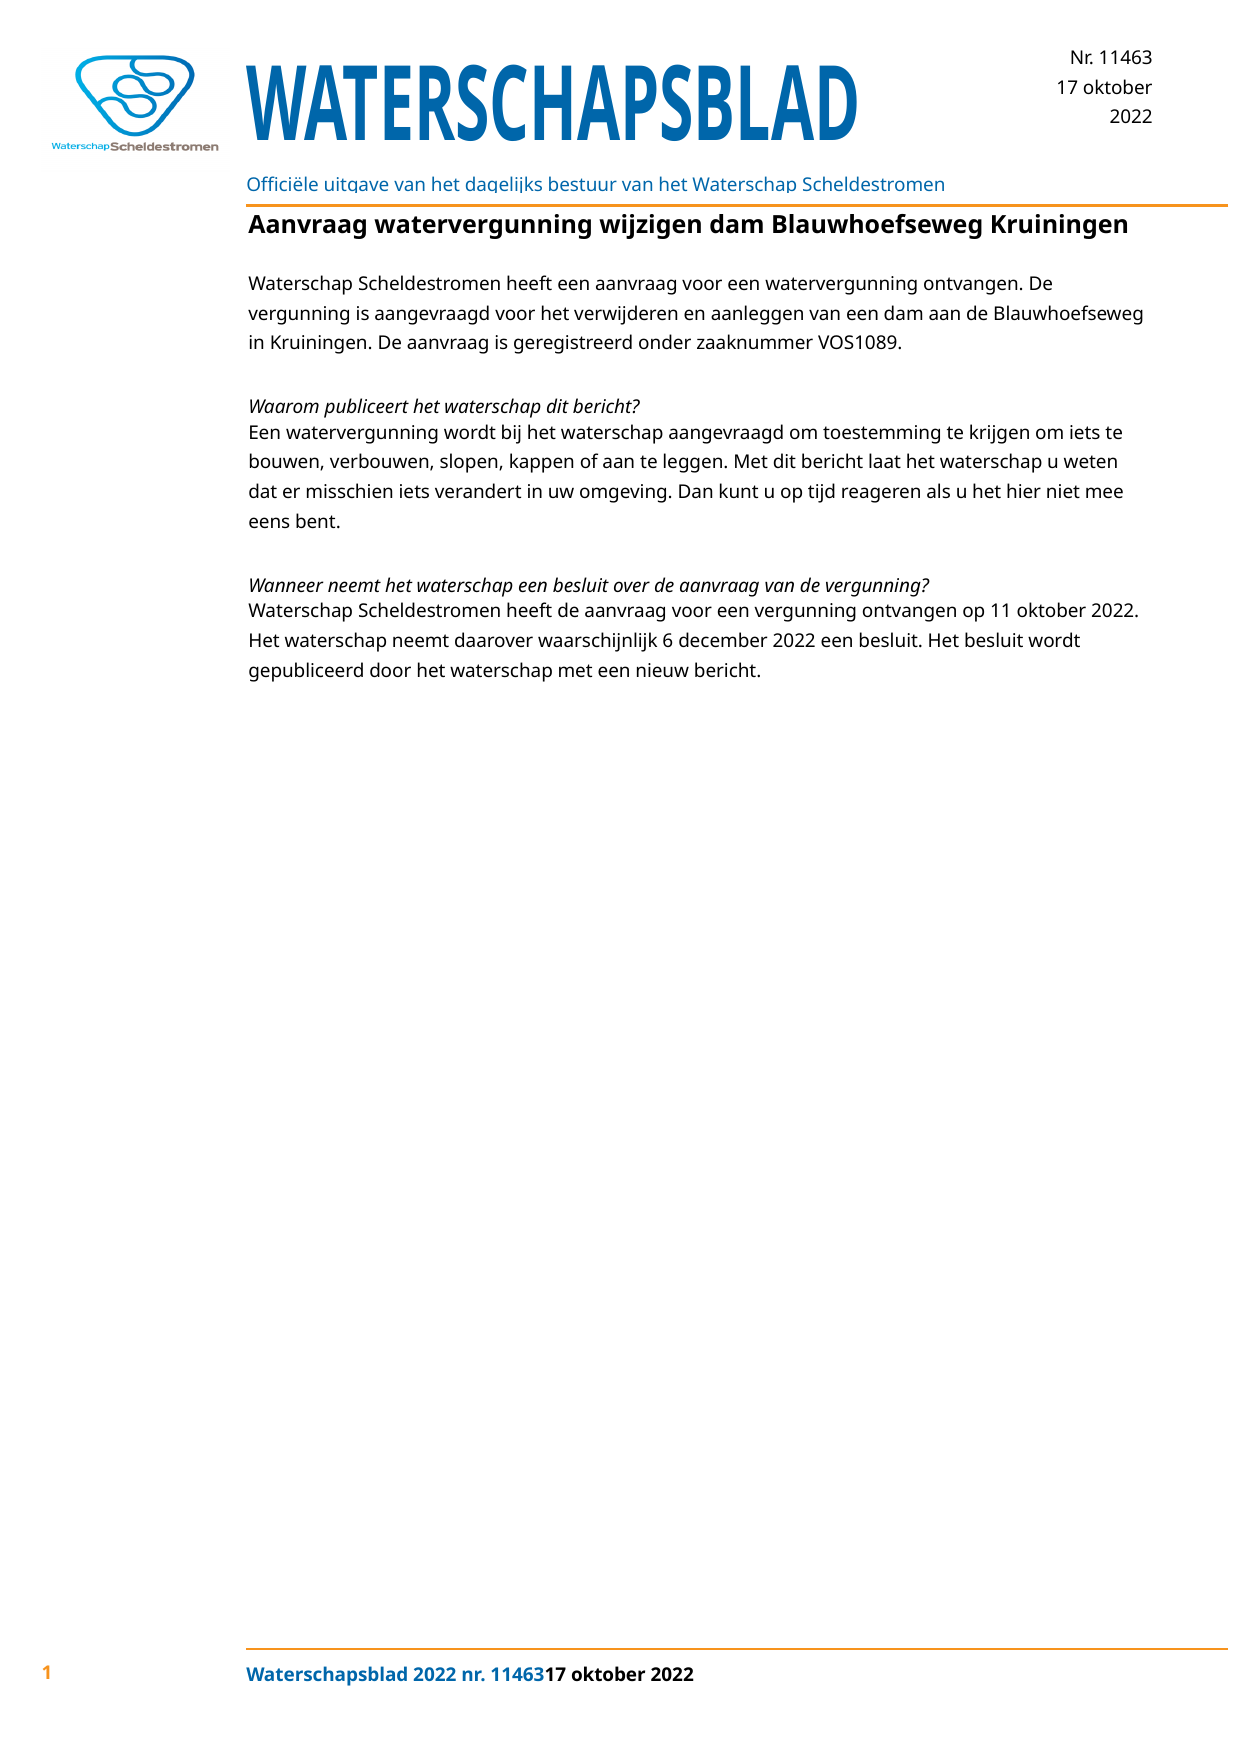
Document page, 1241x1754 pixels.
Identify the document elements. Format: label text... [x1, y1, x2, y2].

text Wanneer neemt het waterschap een besluit over de aanvraag van de vergunning? [248, 572, 1152, 598]
text Waterschap Scheldestromen heeft een aanvraag voor een watervergunning ontvangen. De vergunning is aangevraagd voor het verwijderen en aanleggen van een dam aan de Blauwhoefseweg in Kruiningen. De aanvraag is geregistreerd onder zaaknummer VOS1089. [248, 270, 1152, 355]
text Waterschap Scheldestromen heeft de aanvraag voor een vergunning ontvangen op 11 oktober 2022. Het waterschap neemt daarover waarschijnlijk 6 december 2022 een besluit. Het besluit wordt gepubliceerd door het waterschap met een nieuw bericht. [248, 598, 1152, 682]
picture [41, 47, 231, 172]
text Een watervergunning wordt bij het waterschap aangevraagd om toestemming te krijgen om iets te bouwen, verbouwen, slopen, kappen of aan te leggen. Met dit bericht laat het waterschap u weten dat er misschien iets verandert in uw omgeving. Dan kunt u op tijd reageren als u het hier niet mee eens bent. [248, 419, 1152, 534]
text Waarom publiceert het waterschap dit bericht? [248, 393, 1152, 419]
text Aanvraag watervergunning wijzigen dam Blauwhoefseweg Kruiningen [248, 207, 1152, 241]
